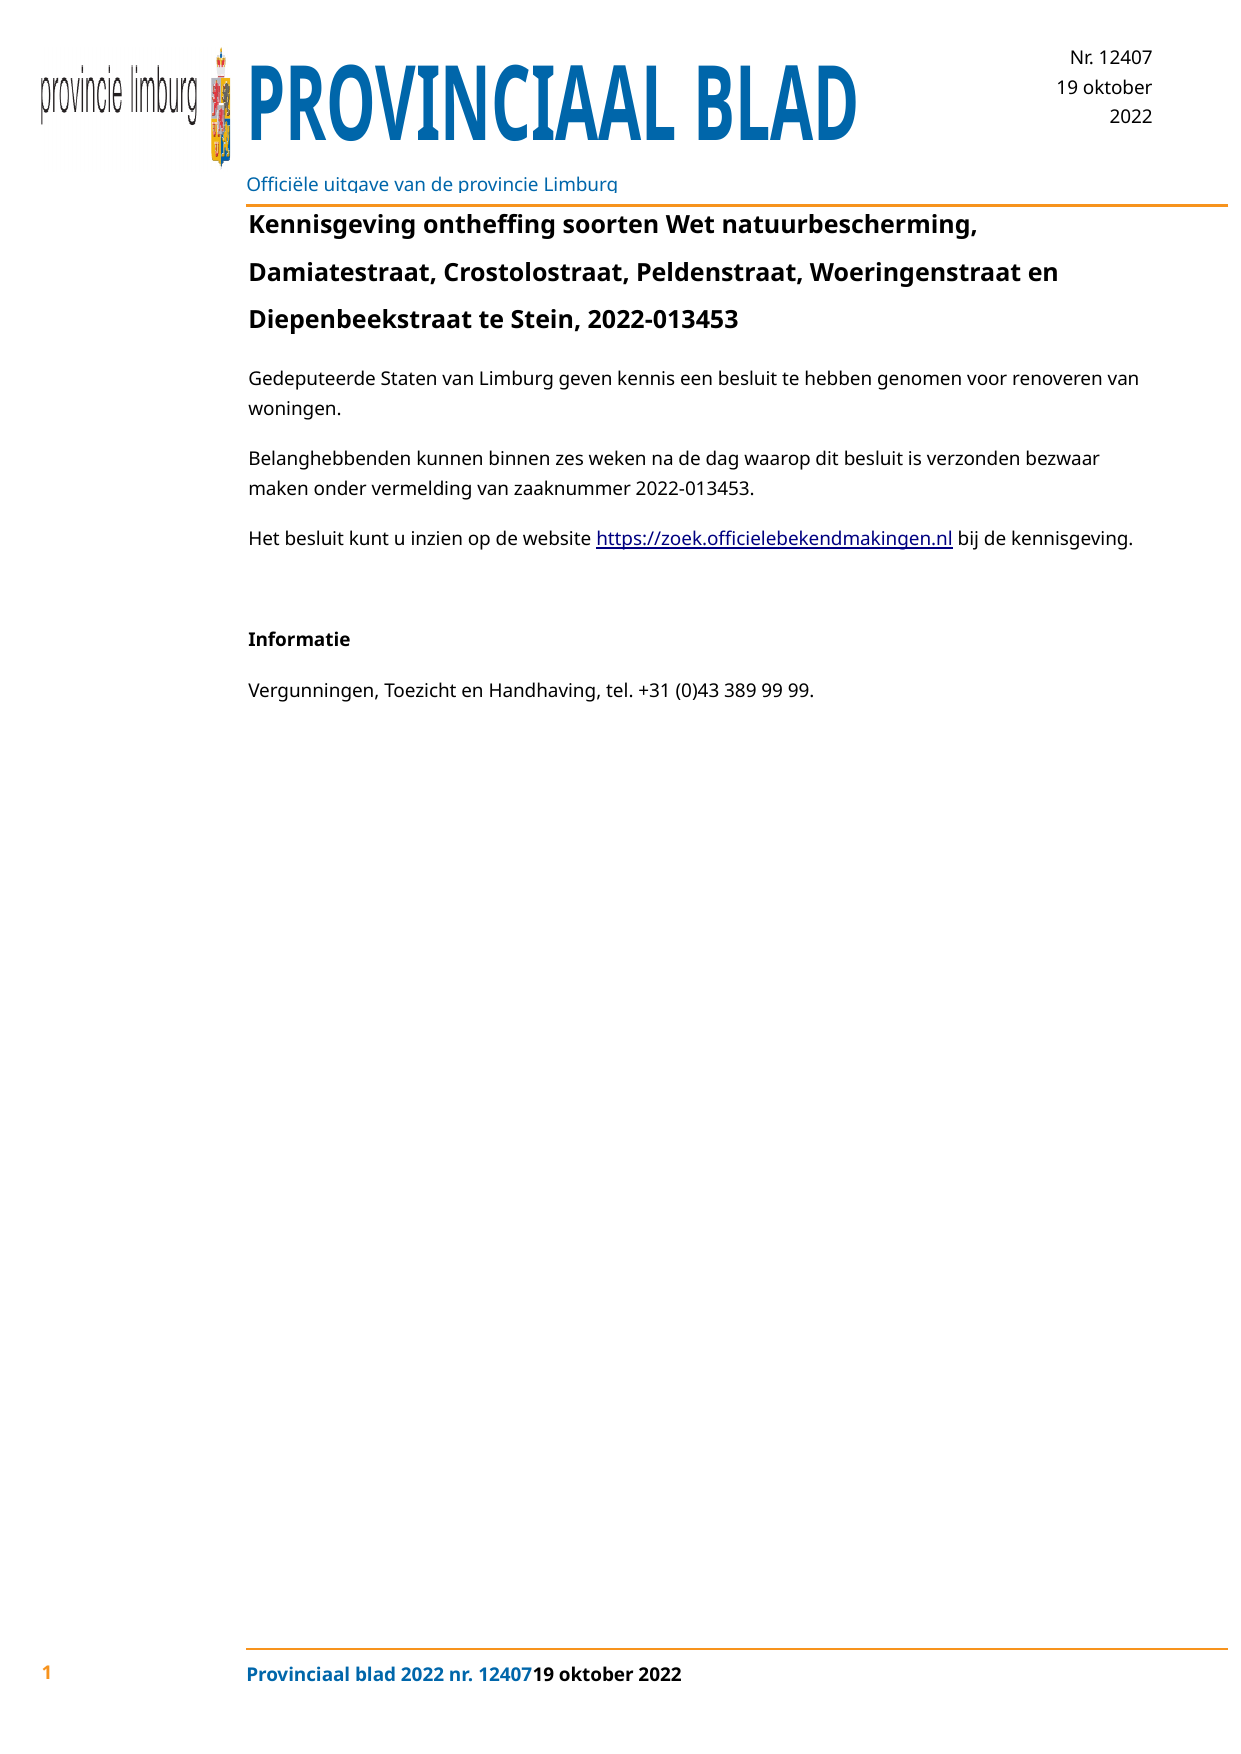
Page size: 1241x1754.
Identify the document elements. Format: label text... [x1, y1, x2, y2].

text Kennisgeving ontheffing soorten Wet natuurbescherming, Damiatestraat, Crostolostraat, Peldenstraat, Woeringenstraat en Diepenbeekstraat te Stein, 2022-013453 [248, 207, 1152, 336]
text Belanghebbenden kunnen binnen zes weken na de dag waarop dit besluit is verzonden bezwaar maken onder vermelding van zaaknummer 2022-013453. [248, 446, 1152, 501]
text Informatie [248, 626, 1152, 652]
text Gedeputeerde Staten van Limburg geven kennis een besluit te hebben genomen voor renoveren van woningen. [248, 366, 1152, 421]
text Het besluit kunt u inzien op de website https://zoek.officielebekendmakingen.nl bij de kennisgeving. [248, 526, 1152, 551]
text Vergunningen, Toezicht en Handhaving, tel. +31 (0)43 389 99 99. [248, 677, 1152, 702]
picture [41, 47, 231, 172]
